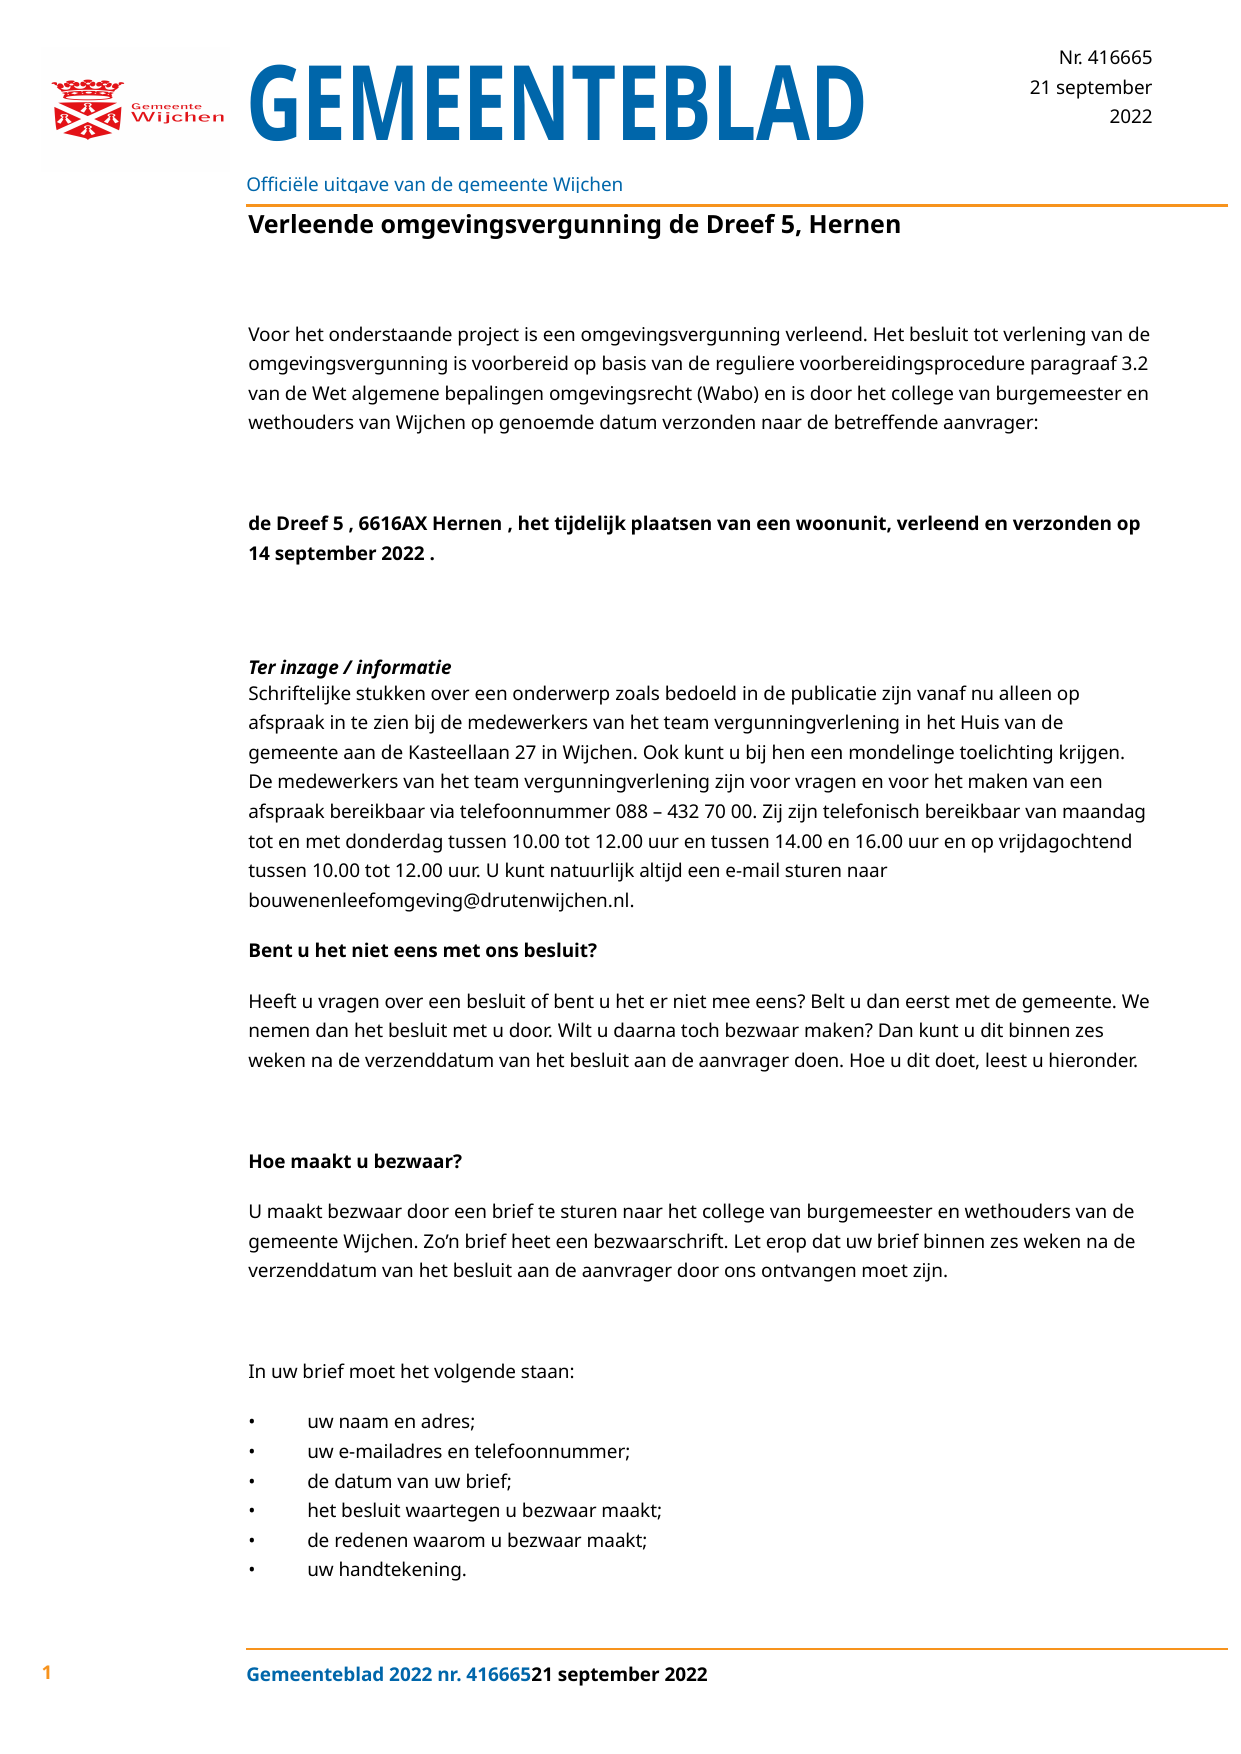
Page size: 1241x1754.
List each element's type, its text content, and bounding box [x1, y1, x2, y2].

text Bent u het niet eens met ons besluit? [248, 937, 1152, 963]
list uw handtekening. [248, 1557, 1152, 1582]
list de datum van uw brief; [248, 1468, 1152, 1494]
text Ter inzage / informatie [248, 654, 1152, 680]
list de redenen waarom u bezwaar maakt; [248, 1527, 1152, 1553]
text Verleende omgevingsvergunning de Dreef 5, Hernen [248, 207, 1152, 241]
text Hoe maakt u bezwaar? [248, 1148, 1152, 1174]
text In uw brief moet het volgende staan: [248, 1358, 1152, 1384]
text Schriftelijke stukken over een onderwerp zoals bedoeld in de publicatie zijn vanaf nu alleen op afspraak in te zien bij de medewerkers van het team vergunningverlening in het Huis van de gemeente aan de Kasteellaan 27 in Wijchen. Ook kunt u bij hen een mondelinge toelichting krijgen. De medewerkers van het team vergunningverlening zijn voor vragen en voor het maken van een afspraak bereikbaar via telefoonnummer 088 – 432 70 00. Zij zijn telefonisch bereikbaar van maandag tot en met donderdag tussen 10.00 tot 12.00 uur en tussen 14.00 en 16.00 uur en op vrijdagochtend tussen 10.00 tot 12.00 uur. U kunt natuurlijk altijd een e-mail sturen naar bouwenenleefomgeving@drutenwijchen.nl. [248, 680, 1152, 913]
text U maakt bezwaar door een brief te sturen naar het college van burgemeester en wethouders van de gemeente Wijchen. Zo’n brief heet een bezwaarschrift. Let erop dat uw brief binnen zes weken na de verzenddatum van het besluit aan de aanvrager door ons ontvangen moet zijn. [248, 1198, 1152, 1283]
picture [41, 47, 231, 172]
text de Dreef 5 , 6616AX Hernen , het tijdelijk plaatsen van een woonunit, verleend en verzonden op 14 september 2022 . [248, 510, 1152, 566]
list het besluit waartegen u bezwaar maakt; [248, 1497, 1152, 1523]
text Voor het onderstaande project is een omgevingsvergunning verleend. Het besluit tot verlening van de omgevingsvergunning is voorbereid op basis van de reguliere voorbereidingsprocedure paragraaf 3.2 van de Wet algemene bepalingen omgevingsrecht (Wabo) en is door het college van burgemeester en wethouders van Wijchen op genoemde datum verzonden naar de betreffende aanvrager: [248, 321, 1152, 435]
list uw naam en adres; [248, 1409, 1152, 1434]
list uw e-mailadres en telefoonnummer; [248, 1438, 1152, 1464]
text Heeft u vragen over een besluit of bent u het er niet mee eens? Belt u dan eerst met de gemeente. We nemen dan het besluit met u door. Wilt u daarna toch bezwaar maken? Dan kunt u dit binnen zes weken na de verzenddatum van het besluit aan de aanvrager doen. Hoe u dit doet, leest u hieronder. [248, 988, 1152, 1073]
